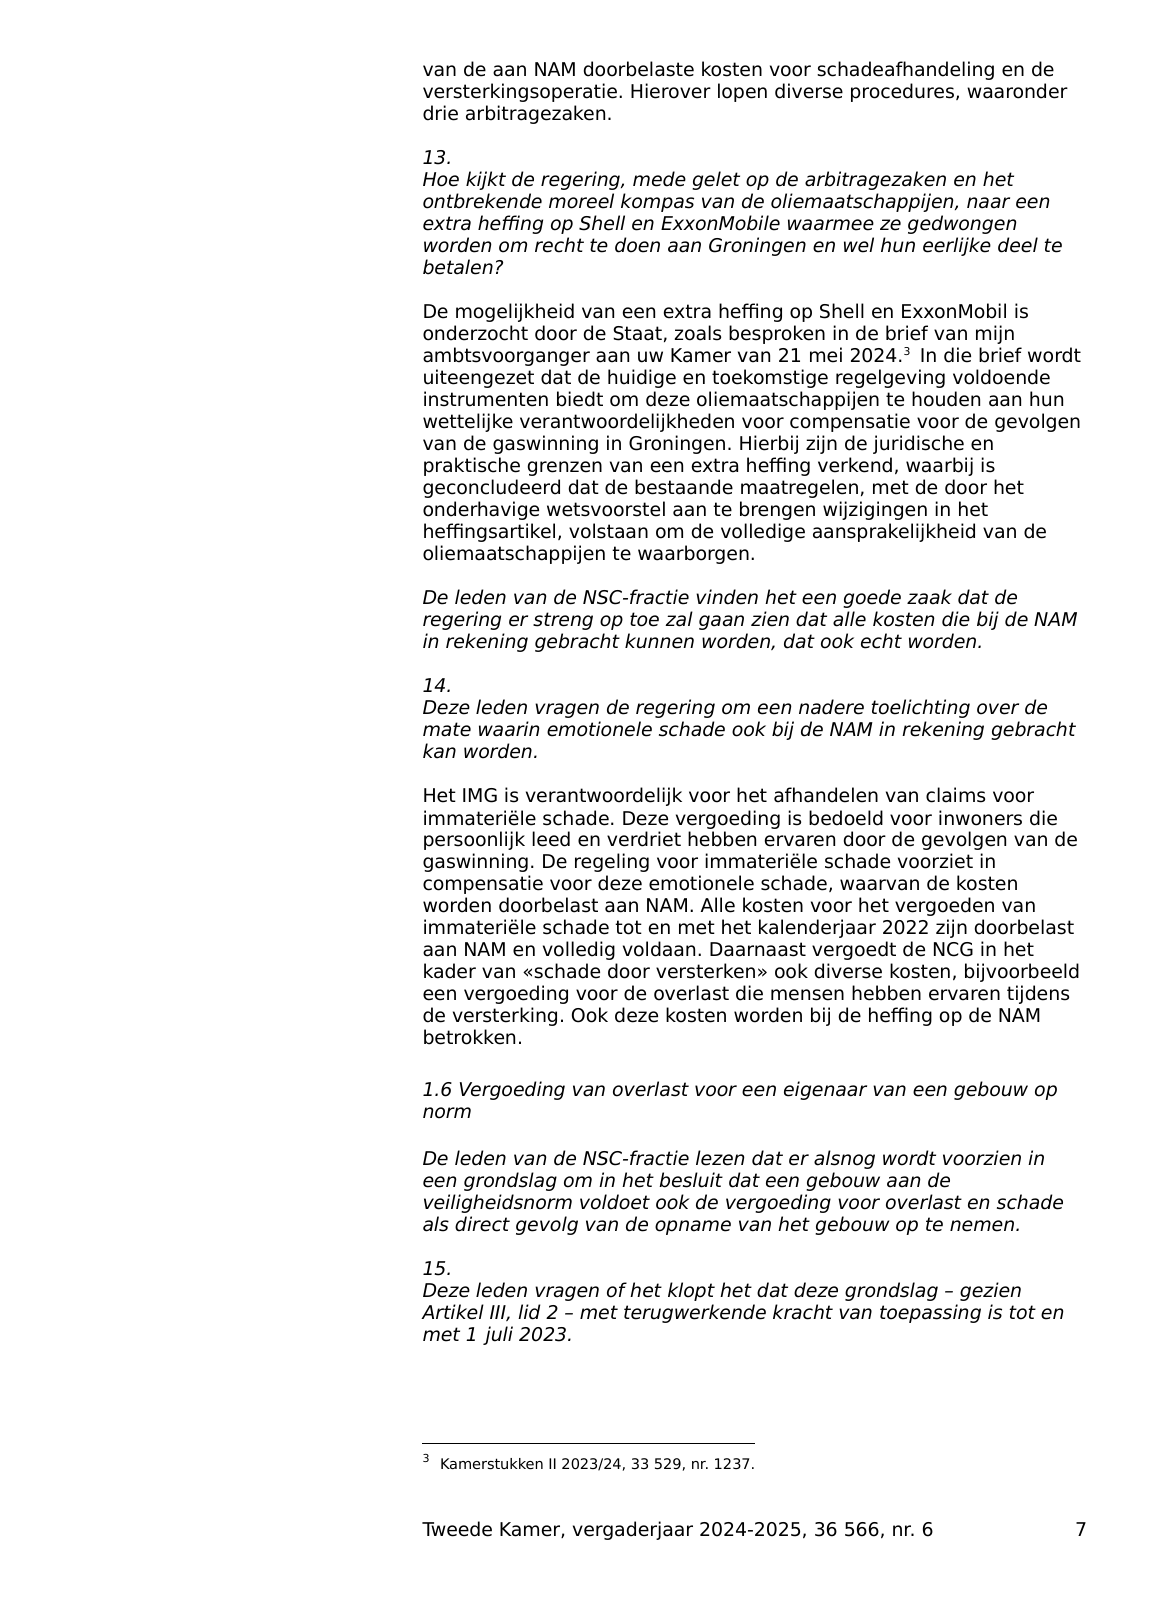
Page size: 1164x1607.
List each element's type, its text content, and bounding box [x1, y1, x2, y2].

text van de aan NAM doorbelaste kosten voor schadeafhandeling en de versterkingsoperatie. Hierover lopen diverse procedures, waaronder drie arbitragezaken. [422, 59, 1087, 125]
text De leden van de NSC-fractie vinden het een goede zaak dat de regering er streng op toe zal gaan zien dat alle kosten die bij de NAM in rekening gebracht kunnen worden, dat ook echt worden. [422, 587, 1087, 653]
text De mogelijkheid van een extra heffing op Shell en ExxonMobil is onderzocht door de Staat, zoals besproken in de brief van mijn ambtsvoorganger aan uw Kamer van 21 mei 2024. In die brief wordt uiteengezet dat de huidige en toekomstige regelgeving voldoende instrumenten biedt om deze oliemaatschappijen te houden aan hun wettelijke verantwoordelijkheden voor compensatie voor de gevolgen van de gaswinning in Groningen. Hierbij zijn de juridische en praktische grenzen van een extra heffing verkend, waarbij is geconcludeerd dat de bestaande maatregelen, met de door het onderhavige wetsvoorstel aan te brengen wijzigingen in het heffingsartikel, volstaan om de volledige aansprakelijkheid van de oliemaatschappijen te waarborgen. [422, 301, 1087, 565]
text Kamerstukken II 2023/24, 33 529, nr. 1237. [422, 1452, 1087, 1474]
text 14. [422, 675, 1087, 697]
text 13. [422, 147, 1087, 169]
text Deze leden vragen of het klopt het dat deze grondslag – gezien Artikel III, lid 2 – met terugwerkende kracht van toepassing is tot en met 1 juli 2023. [422, 1280, 1087, 1346]
text Hoe kijkt de regering, mede gelet op de arbitragezaken en het ontbrekende moreel kompas van de oliemaatschappijen, naar een extra heffing op Shell en ExxonMobile waarmee ze gedwongen worden om recht te doen aan Groningen en wel hun eerlijke deel te betalen? [422, 169, 1087, 279]
text De leden van de NSC-fractie lezen dat er alsnog wordt voorzien in een grondslag om in het besluit dat een gebouw aan de veiligheidsnorm voldoet ook de vergoeding voor overlast en schade als direct gevolg van de opname van het gebouw op te nemen. [422, 1148, 1087, 1236]
text 15. [422, 1258, 1087, 1280]
text Het IMG is verantwoordelijk voor het afhandelen van claims voor immateriële schade. Deze vergoeding is bedoeld voor inwoners die persoonlijk leed en verdriet hebben ervaren door de gevolgen van de gaswinning. De regeling voor immateriële schade voorziet in compensatie voor deze emotionele schade, waarvan de kosten worden doorbelast aan NAM. Alle kosten voor het vergoeden van immateriële schade tot en met het kalenderjaar 2022 zijn doorbelast aan NAM en volledig voldaan. Daarnaast vergoedt de NCG in het kader van «schade door versterken» ook diverse kosten, bijvoorbeeld een vergoeding voor de overlast die mensen hebben ervaren tijdens de versterking. Ook deze kosten worden bij de heffing op de NAM betrokken. [422, 785, 1087, 1049]
text Deze leden vragen de regering om een nadere toelichting over de mate waarin emotionele schade ook bij de NAM in rekening gebracht kan worden. [422, 697, 1087, 763]
subtitle 1.6 Vergoeding van overlast voor een eigenaar van een gebouw op norm [422, 1079, 1087, 1123]
